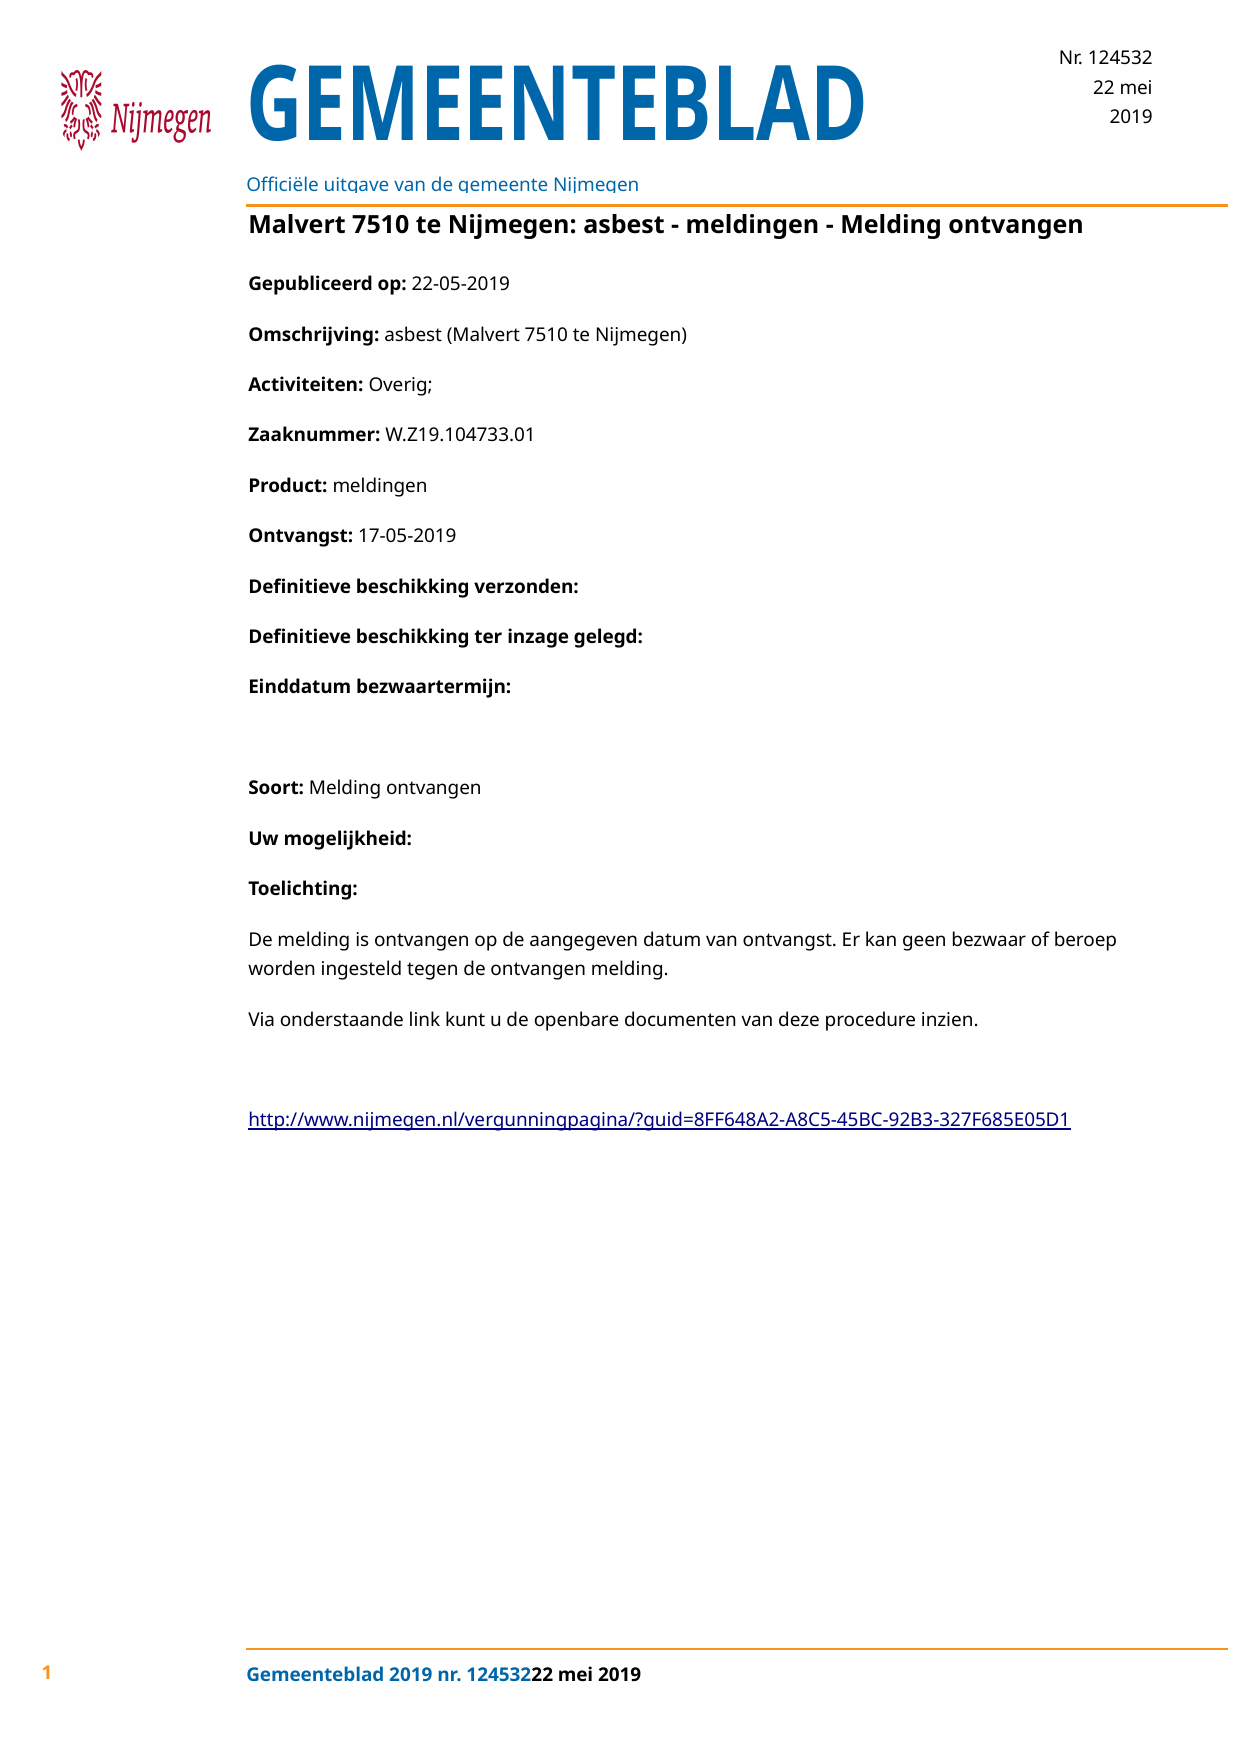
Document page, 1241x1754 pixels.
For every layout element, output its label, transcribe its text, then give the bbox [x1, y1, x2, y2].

text Einddatum bezwaartermijn: [248, 674, 1152, 699]
text Product: meldingen [248, 472, 1152, 498]
text Activiteiten: Overig; [248, 371, 1152, 397]
text Zaaknummer: W.Z19.104733.01 [248, 422, 1152, 447]
text Gepubliceerd op: 22-05-2019 [248, 270, 1152, 296]
text De melding is ontvangen op de aangegeven datum van ontvangst. Er kan geen bezwaar of beroep worden ingesteld tegen de ontvangen melding. [248, 926, 1152, 981]
picture [41, 47, 231, 172]
text Omschrijving: asbest (Malvert 7510 te Nijmegen) [248, 321, 1152, 346]
text Soort: Melding ontvangen [248, 774, 1152, 800]
text Via onderstaande link kunt u de openbare documenten van deze procedure inzien. [248, 1006, 1152, 1031]
text Definitieve beschikking ter inzage gelegd: [248, 623, 1152, 649]
text Uw mogelijkheid: [248, 825, 1152, 851]
text Toelichting: [248, 875, 1152, 901]
text Malvert 7510 te Nijmegen: asbest - meldingen - Melding ontvangen [248, 207, 1152, 241]
text http://www.nijmegen.nl/vergunningpagina/?guid=8FF648A2-A8C5-45BC-92B3-327F685E05D1 [248, 1107, 1152, 1132]
text Definitieve beschikking verzonden: [248, 573, 1152, 598]
text Ontvangst: 17-05-2019 [248, 522, 1152, 548]
